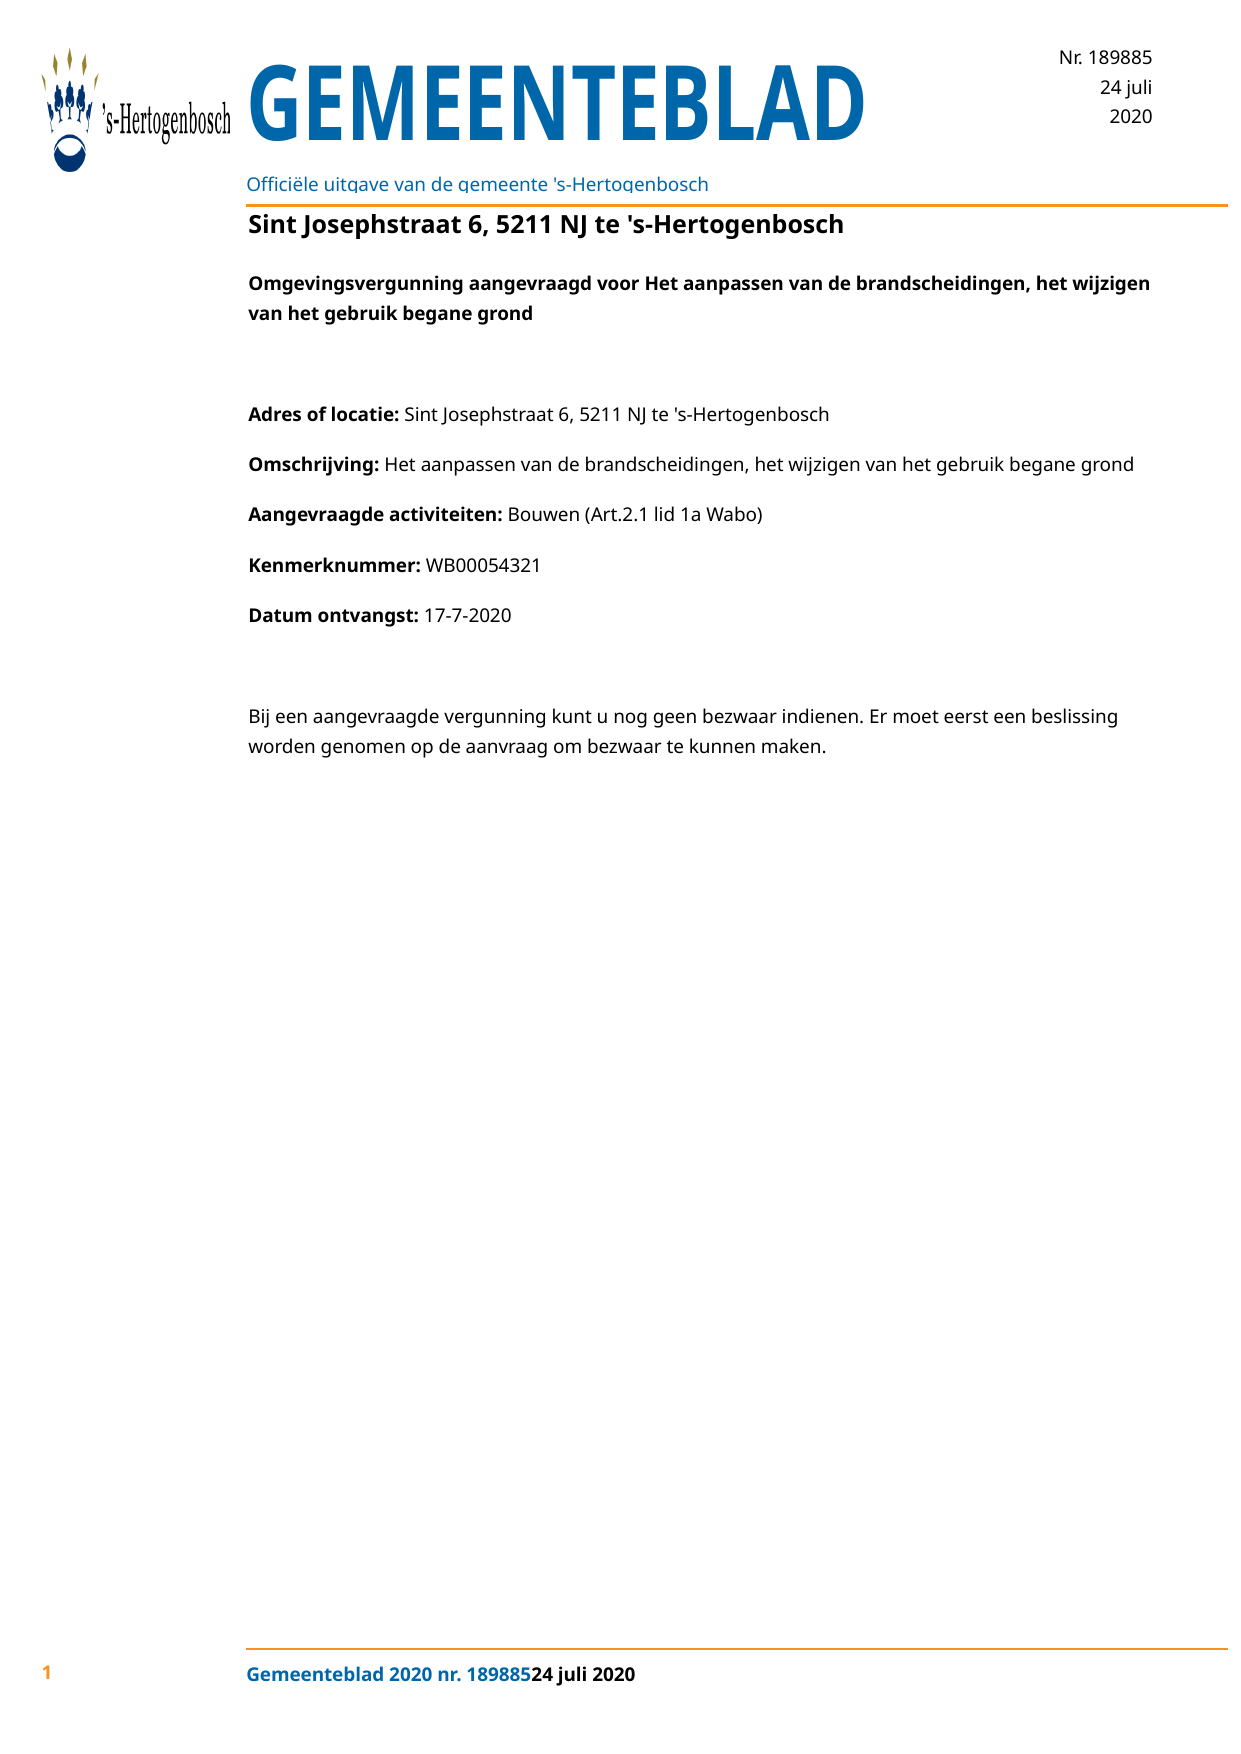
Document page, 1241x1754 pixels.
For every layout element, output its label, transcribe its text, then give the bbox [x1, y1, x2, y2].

text Adres of locatie: Sint Josephstraat 6, 5211 NJ te 's-Hertogenbosch [248, 401, 1152, 426]
text Sint Josephstraat 6, 5211 NJ te 's-Hertogenbosch [248, 207, 1152, 241]
text Bij een aangevraagde vergunning kunt u nog geen bezwaar indienen. Er moet eerst een beslissing worden genomen op de aanvraag om bezwaar te kunnen maken. [248, 703, 1152, 758]
picture [41, 47, 231, 172]
text Datum ontvangst: 17-7-2020 [248, 602, 1152, 628]
text Omschrijving: Het aanpassen van de brandscheidingen, het wijzigen van het gebruik begane grond [248, 451, 1152, 477]
text Omgevingsvergunning aangevraagd voor Het aanpassen van de brandscheidingen, het wijzigen van het gebruik begane grond [248, 270, 1152, 326]
text Kenmerknummer: WB00054321 [248, 552, 1152, 578]
text Aangevraagde activiteiten: Bouwen (Art.2.1 lid 1a Wabo) [248, 502, 1152, 527]
